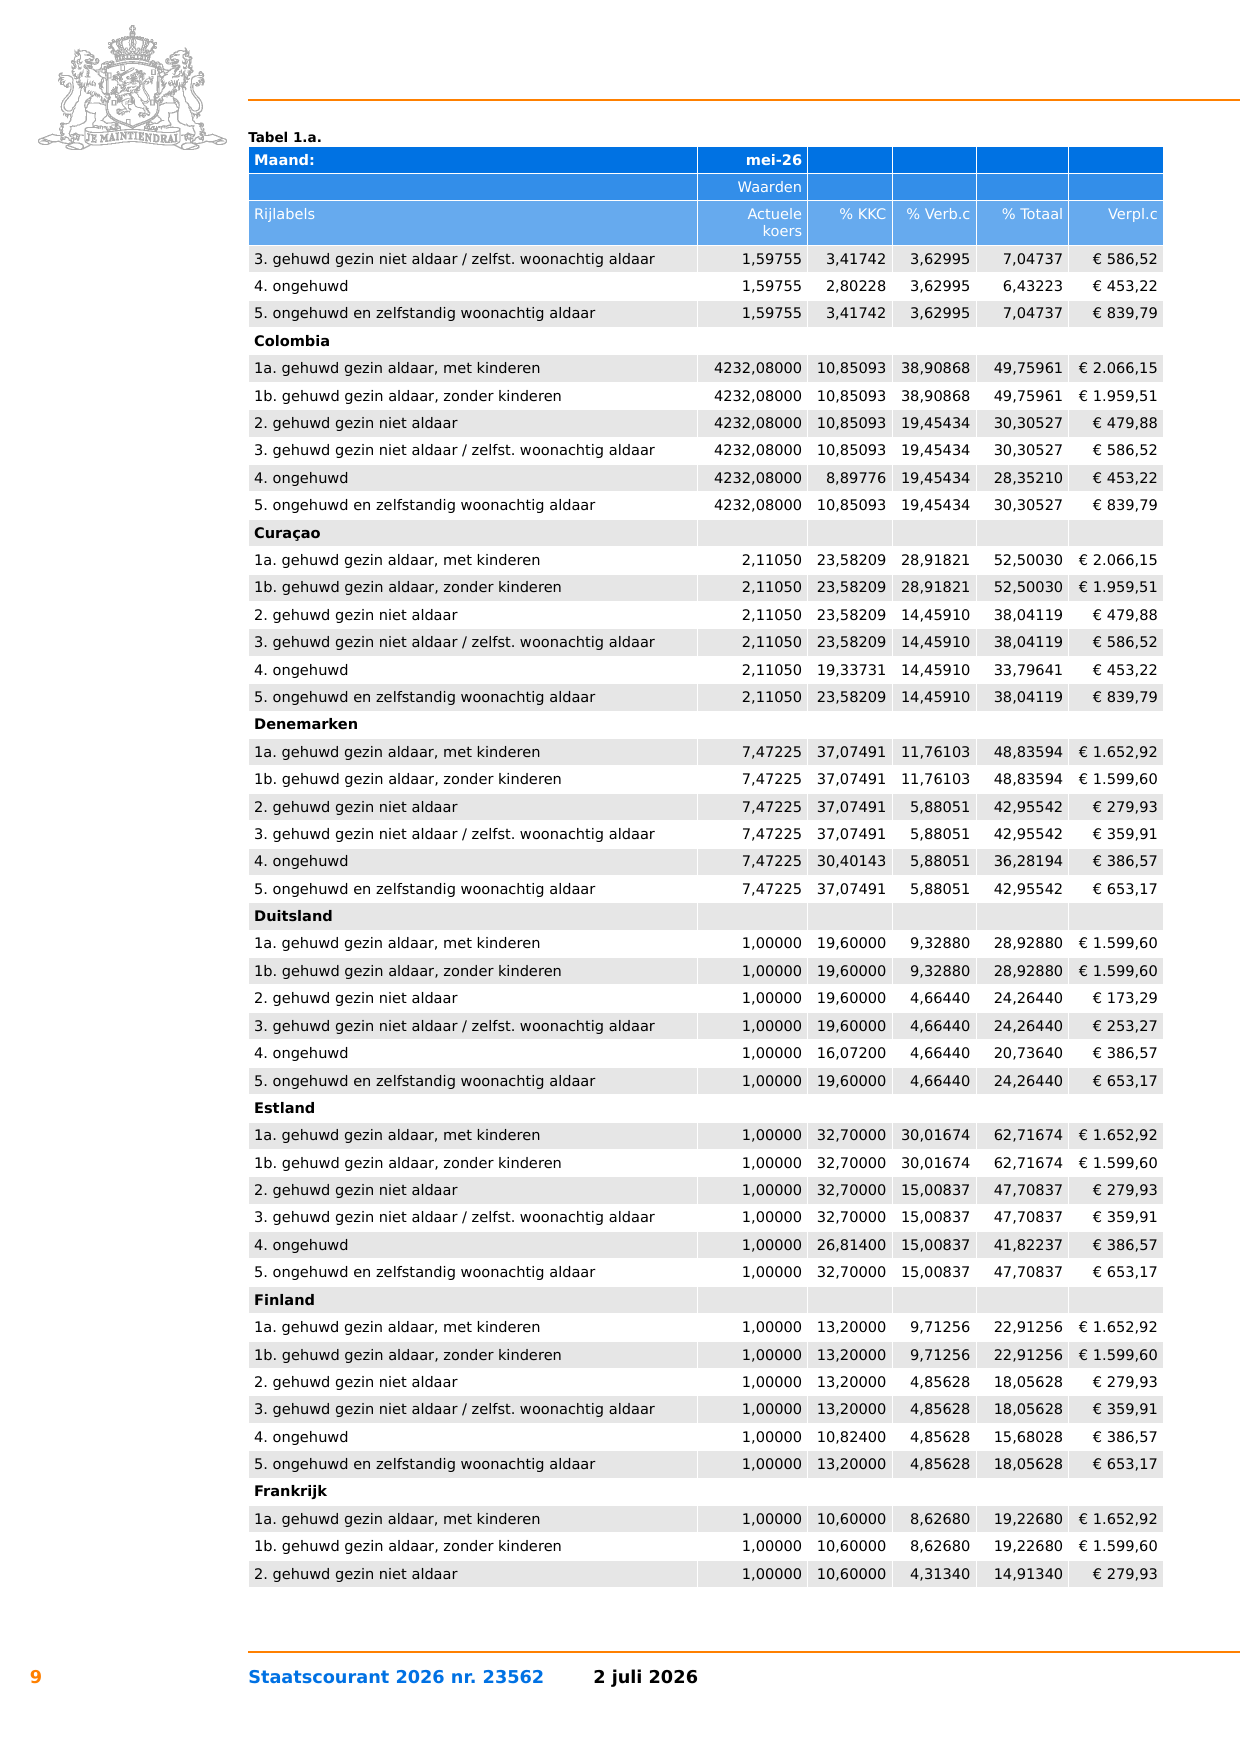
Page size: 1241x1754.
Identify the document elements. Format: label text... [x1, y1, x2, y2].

table_cell 4232,08000 [698, 410, 807, 437]
table_cell 9,32880 [893, 931, 976, 957]
table_cell € 1.599,60 [1069, 931, 1163, 957]
picture [38, 25, 227, 150]
table_cell [893, 903, 976, 930]
table_cell [1069, 1095, 1163, 1121]
table_cell % KKC [808, 201, 892, 245]
table_cell 10,60000 [808, 1561, 892, 1587]
table_cell 1,00000 [698, 1205, 807, 1231]
table_cell 4. ongehuwd [249, 657, 697, 683]
table_cell € 453,22 [1069, 273, 1163, 299]
table_cell 2. gehuwd gezin niet aldaar [249, 410, 697, 437]
table_cell [977, 1095, 1068, 1121]
table_cell € 479,88 [1069, 602, 1163, 628]
table_cell 1,00000 [698, 1123, 807, 1149]
table_cell 1a. gehuwd gezin aldaar, met kinderen [249, 931, 697, 957]
table_cell mei-26 [698, 147, 807, 173]
table_cell 1b. gehuwd gezin aldaar, zonder kinderen [249, 575, 697, 601]
table_cell 1b. gehuwd gezin aldaar, zonder kinderen [249, 1342, 697, 1368]
table_cell 38,04119 [977, 602, 1068, 628]
table_cell [977, 147, 1068, 173]
table_cell 7,04737 [977, 246, 1068, 272]
table_cell 14,91340 [977, 1561, 1068, 1587]
table_cell 24,26440 [977, 986, 1068, 1012]
table_cell 1,00000 [698, 1506, 807, 1532]
table_cell 1,00000 [698, 1451, 807, 1478]
table_cell [893, 712, 976, 738]
table_cell 4232,08000 [698, 493, 807, 519]
table_cell 3. gehuwd gezin niet aldaar / zelfst. woonachtig aldaar [249, 629, 697, 656]
table_cell 23,58209 [808, 575, 892, 601]
table_cell 47,70837 [977, 1177, 1068, 1204]
table_cell 3. gehuwd gezin niet aldaar / zelfst. woonachtig aldaar [249, 821, 697, 847]
table_cell 23,58209 [808, 684, 892, 711]
table_cell 2,80228 [808, 273, 892, 299]
table_cell Actuele koers [698, 201, 807, 245]
table_cell € 279,93 [1069, 1369, 1163, 1395]
table_cell 19,45434 [893, 465, 976, 491]
table_cell 1b. gehuwd gezin aldaar, zonder kinderen [249, 1534, 697, 1560]
table_cell 7,04737 [977, 301, 1068, 327]
table_cell 28,92880 [977, 958, 1068, 984]
table_cell 1b. gehuwd gezin aldaar, zonder kinderen [249, 1150, 697, 1176]
table_cell 7,47225 [698, 821, 807, 847]
table_cell 4,66440 [893, 986, 976, 1012]
table_cell 32,70000 [808, 1123, 892, 1149]
table_cell 4,85628 [893, 1396, 976, 1423]
table_cell [893, 174, 976, 200]
table_cell € 653,17 [1069, 1451, 1163, 1478]
table_cell 1a. gehuwd gezin aldaar, met kinderen [249, 739, 697, 765]
table_cell 30,01674 [893, 1150, 976, 1176]
table_cell [1069, 903, 1163, 930]
table_cell 3. gehuwd gezin niet aldaar / zelfst. woonachtig aldaar [249, 1013, 697, 1039]
table_cell Frankrijk [249, 1479, 697, 1505]
table_cell [893, 1095, 976, 1121]
table_cell 28,91821 [893, 547, 976, 573]
table_cell 19,60000 [808, 1068, 892, 1094]
table_cell [698, 1287, 807, 1313]
table_cell [698, 520, 807, 546]
table_cell 4232,08000 [698, 355, 807, 382]
table_cell 19,45434 [893, 410, 976, 437]
table_cell 37,07491 [808, 766, 892, 793]
table_cell 19,60000 [808, 931, 892, 957]
table_cell [977, 903, 1068, 930]
table_cell [808, 712, 892, 738]
table_cell 2,11050 [698, 684, 807, 711]
table_cell 2. gehuwd gezin niet aldaar [249, 794, 697, 820]
table_cell 14,45910 [893, 602, 976, 628]
table_cell 3,41742 [808, 246, 892, 272]
table_cell 18,05628 [977, 1369, 1068, 1395]
table_cell 49,75961 [977, 383, 1068, 409]
table_cell € 586,52 [1069, 629, 1163, 656]
table_cell € 253,27 [1069, 1013, 1163, 1039]
table_cell 4. ongehuwd [249, 849, 697, 875]
table_cell 2,11050 [698, 547, 807, 573]
table_cell 32,70000 [808, 1205, 892, 1231]
table_cell [1069, 520, 1163, 546]
table_cell € 839,79 [1069, 493, 1163, 519]
table_cell 4,66440 [893, 1040, 976, 1067]
table_cell 1,00000 [698, 1561, 807, 1587]
table_cell [698, 903, 807, 930]
table_cell 22,91256 [977, 1342, 1068, 1368]
table_cell [893, 1479, 976, 1505]
table_cell € 359,91 [1069, 821, 1163, 847]
table_cell 2,11050 [698, 602, 807, 628]
table_cell 1b. gehuwd gezin aldaar, zonder kinderen [249, 958, 697, 984]
table_cell [977, 1287, 1068, 1313]
table_cell € 1.652,92 [1069, 1506, 1163, 1532]
table_cell 4,85628 [893, 1369, 976, 1395]
table_cell 4,31340 [893, 1561, 976, 1587]
table_cell 7,47225 [698, 876, 807, 902]
table_cell 5. ongehuwd en zelfstandig woonachtig aldaar [249, 1451, 697, 1478]
table_cell 2. gehuwd gezin niet aldaar [249, 986, 697, 1012]
table_cell 47,70837 [977, 1205, 1068, 1231]
table_header Tabel 1.a. [248, 130, 1163, 146]
table_cell 2,11050 [698, 657, 807, 683]
table_cell 1,00000 [698, 1424, 807, 1450]
table_cell Finland [249, 1287, 697, 1313]
table_cell [808, 147, 892, 173]
table_cell 4232,08000 [698, 465, 807, 491]
table_cell 2,11050 [698, 575, 807, 601]
table_cell 1a. gehuwd gezin aldaar, met kinderen [249, 355, 697, 382]
table_cell € 1.599,60 [1069, 1534, 1163, 1560]
table_cell 4. ongehuwd [249, 273, 697, 299]
table_cell 10,85093 [808, 383, 892, 409]
table_cell 37,07491 [808, 821, 892, 847]
table_cell 2. gehuwd gezin niet aldaar [249, 1561, 697, 1587]
table_cell 7,47225 [698, 794, 807, 820]
table_cell € 1.652,92 [1069, 1123, 1163, 1149]
table_cell 4,85628 [893, 1424, 976, 1450]
table_cell 3,62995 [893, 273, 976, 299]
table_cell 8,62680 [893, 1506, 976, 1532]
table_cell 15,00837 [893, 1177, 976, 1204]
table_cell 42,95542 [977, 876, 1068, 902]
table_cell 19,45434 [893, 493, 976, 519]
table_cell € 359,91 [1069, 1396, 1163, 1423]
table_cell 1b. gehuwd gezin aldaar, zonder kinderen [249, 766, 697, 793]
table_cell 52,50030 [977, 575, 1068, 601]
table_cell 19,60000 [808, 1013, 892, 1039]
table_cell 62,71674 [977, 1150, 1068, 1176]
table_cell 1a. gehuwd gezin aldaar, met kinderen [249, 1123, 697, 1149]
table_cell 24,26440 [977, 1068, 1068, 1094]
table_cell € 386,57 [1069, 849, 1163, 875]
table_cell 10,85093 [808, 493, 892, 519]
table_cell [977, 328, 1068, 354]
table_cell 23,58209 [808, 629, 892, 656]
table_cell [977, 174, 1068, 200]
table_cell [808, 903, 892, 930]
table_cell 14,45910 [893, 684, 976, 711]
table_cell 1,00000 [698, 1068, 807, 1094]
table_cell 41,82237 [977, 1232, 1068, 1258]
table_cell 32,70000 [808, 1150, 892, 1176]
table_cell [1069, 712, 1163, 738]
table_cell [1069, 147, 1163, 173]
table_cell 13,20000 [808, 1451, 892, 1478]
table_cell € 173,29 [1069, 986, 1163, 1012]
table_cell 10,85093 [808, 410, 892, 437]
table_cell € 1.599,60 [1069, 1342, 1163, 1368]
table_cell 30,30527 [977, 493, 1068, 519]
table_cell 2,11050 [698, 629, 807, 656]
table_cell 3,62995 [893, 301, 976, 327]
table_cell 4,66440 [893, 1068, 976, 1094]
table_cell Denemarken [249, 712, 697, 738]
table_cell 8,62680 [893, 1534, 976, 1560]
table_cell 4232,08000 [698, 383, 807, 409]
table_cell 10,60000 [808, 1534, 892, 1560]
table_cell € 586,52 [1069, 438, 1163, 464]
table_cell 1,00000 [698, 1013, 807, 1039]
table_cell 38,90868 [893, 383, 976, 409]
table_cell € 1.959,51 [1069, 383, 1163, 409]
table_cell 9,32880 [893, 958, 976, 984]
table_cell % Totaal [977, 201, 1068, 245]
table_cell 4. ongehuwd [249, 465, 697, 491]
table_cell 1,00000 [698, 1314, 807, 1341]
table_cell 30,01674 [893, 1123, 976, 1149]
table_cell 13,20000 [808, 1369, 892, 1395]
table_cell [977, 1479, 1068, 1505]
table_cell 2. gehuwd gezin niet aldaar [249, 602, 697, 628]
table_cell 37,07491 [808, 739, 892, 765]
table_cell € 1.599,60 [1069, 958, 1163, 984]
table_cell € 453,22 [1069, 657, 1163, 683]
table_cell 3. gehuwd gezin niet aldaar / zelfst. woonachtig aldaar [249, 1396, 697, 1423]
table_cell 5. ongehuwd en zelfstandig woonachtig aldaar [249, 684, 697, 711]
table_cell 5,88051 [893, 849, 976, 875]
table_cell 7,47225 [698, 849, 807, 875]
table_cell [893, 147, 976, 173]
table_cell 4. ongehuwd [249, 1424, 697, 1450]
table_cell [1069, 328, 1163, 354]
table_cell 10,85093 [808, 355, 892, 382]
table_cell 1,00000 [698, 986, 807, 1012]
table_cell € 586,52 [1069, 246, 1163, 272]
table_cell € 2.066,15 [1069, 547, 1163, 573]
table_cell 5. ongehuwd en zelfstandig woonachtig aldaar [249, 493, 697, 519]
table_cell [893, 520, 976, 546]
table_cell 13,20000 [808, 1314, 892, 1341]
table_cell [893, 1287, 976, 1313]
table_cell 1,00000 [698, 1369, 807, 1395]
table_cell 14,45910 [893, 657, 976, 683]
table_cell [808, 1095, 892, 1121]
table_cell 38,04119 [977, 629, 1068, 656]
table_cell € 653,17 [1069, 876, 1163, 902]
table_cell 48,83594 [977, 766, 1068, 793]
table_cell 15,68028 [977, 1424, 1068, 1450]
table_cell € 653,17 [1069, 1260, 1163, 1286]
table_cell [1069, 174, 1163, 200]
table_cell € 279,93 [1069, 794, 1163, 820]
table_cell 38,04119 [977, 684, 1068, 711]
table_cell 32,70000 [808, 1260, 892, 1286]
table_cell 30,30527 [977, 410, 1068, 437]
table_cell € 479,88 [1069, 410, 1163, 437]
table_cell 42,95542 [977, 794, 1068, 820]
table_cell 42,95542 [977, 821, 1068, 847]
table_cell [808, 174, 892, 200]
table_cell [977, 520, 1068, 546]
table_cell Maand: [249, 147, 697, 173]
table_cell 1a. gehuwd gezin aldaar, met kinderen [249, 547, 697, 573]
table_cell 5. ongehuwd en zelfstandig woonachtig aldaar [249, 1260, 697, 1286]
table_cell 5,88051 [893, 876, 976, 902]
table_cell [893, 328, 976, 354]
table_cell [1069, 1287, 1163, 1313]
table_cell 48,83594 [977, 739, 1068, 765]
table_cell [249, 174, 697, 200]
table_cell 37,07491 [808, 876, 892, 902]
table_cell 19,22680 [977, 1534, 1068, 1560]
table_cell Colombia [249, 328, 697, 354]
table_cell Waarden [698, 174, 807, 200]
table_cell 11,76103 [893, 739, 976, 765]
table_cell [698, 1095, 807, 1121]
table_cell € 1.599,60 [1069, 1150, 1163, 1176]
table_cell 19,22680 [977, 1506, 1068, 1532]
table_cell 13,20000 [808, 1342, 892, 1368]
table_cell 52,50030 [977, 547, 1068, 573]
table_cell 1,00000 [698, 958, 807, 984]
table_cell 19,33731 [808, 657, 892, 683]
table_cell [977, 712, 1068, 738]
table_cell [1069, 1479, 1163, 1505]
table_cell [808, 1479, 892, 1505]
table_cell 3,41742 [808, 301, 892, 327]
table_cell 13,20000 [808, 1396, 892, 1423]
table_cell 3,62995 [893, 246, 976, 272]
table_cell 28,92880 [977, 931, 1068, 957]
table_cell 1,00000 [698, 1396, 807, 1423]
table_cell 19,45434 [893, 438, 976, 464]
table_cell € 359,91 [1069, 1205, 1163, 1231]
table_cell 15,00837 [893, 1205, 976, 1231]
table_cell 1,59755 [698, 246, 807, 272]
table_cell 1,59755 [698, 273, 807, 299]
table_cell 1,59755 [698, 301, 807, 327]
table_cell 37,07491 [808, 794, 892, 820]
table_cell 1,00000 [698, 931, 807, 957]
table_cell 3. gehuwd gezin niet aldaar / zelfst. woonachtig aldaar [249, 246, 697, 272]
table_cell 1,00000 [698, 1150, 807, 1176]
table_cell 1a. gehuwd gezin aldaar, met kinderen [249, 1506, 697, 1532]
table_cell [808, 328, 892, 354]
table_cell 4. ongehuwd [249, 1040, 697, 1067]
table_cell 18,05628 [977, 1451, 1068, 1478]
table_cell 9,71256 [893, 1342, 976, 1368]
table_cell 15,00837 [893, 1232, 976, 1258]
table_cell 3. gehuwd gezin niet aldaar / zelfst. woonachtig aldaar [249, 438, 697, 464]
table_cell 4,85628 [893, 1451, 976, 1478]
table_cell [698, 328, 807, 354]
table_cell 5. ongehuwd en zelfstandig woonachtig aldaar [249, 1068, 697, 1094]
table_cell 16,07200 [808, 1040, 892, 1067]
table_cell € 839,79 [1069, 684, 1163, 711]
table_cell 22,91256 [977, 1314, 1068, 1341]
table_cell 1,00000 [698, 1177, 807, 1204]
table_cell Curaçao [249, 520, 697, 546]
table_cell 47,70837 [977, 1260, 1068, 1286]
table_cell 5. ongehuwd en zelfstandig woonachtig aldaar [249, 876, 697, 902]
table_cell 23,58209 [808, 602, 892, 628]
table_cell € 1.652,92 [1069, 739, 1163, 765]
table_cell 4. ongehuwd [249, 1232, 697, 1258]
table_cell 62,71674 [977, 1123, 1068, 1149]
table_cell € 839,79 [1069, 301, 1163, 327]
table_cell 19,60000 [808, 986, 892, 1012]
table_cell Duitsland [249, 903, 697, 930]
table_cell % Verb.c [893, 201, 976, 245]
table_cell € 386,57 [1069, 1424, 1163, 1450]
table_cell 1b. gehuwd gezin aldaar, zonder kinderen [249, 383, 697, 409]
table_cell 1,00000 [698, 1040, 807, 1067]
table_cell 1,00000 [698, 1260, 807, 1286]
table_cell € 2.066,15 [1069, 355, 1163, 382]
table_cell 36,28194 [977, 849, 1068, 875]
table_cell 33,79641 [977, 657, 1068, 683]
table_cell 5. ongehuwd en zelfstandig woonachtig aldaar [249, 301, 697, 327]
table_cell 10,85093 [808, 438, 892, 464]
table_cell 7,47225 [698, 739, 807, 765]
table_cell 8,89776 [808, 465, 892, 491]
table_cell 38,90868 [893, 355, 976, 382]
table_cell 28,35210 [977, 465, 1068, 491]
table_cell 19,60000 [808, 958, 892, 984]
table_cell 28,91821 [893, 575, 976, 601]
table_cell 6,43223 [977, 273, 1068, 299]
table_cell 24,26440 [977, 1013, 1068, 1039]
table_cell 4232,08000 [698, 438, 807, 464]
table_cell 49,75961 [977, 355, 1068, 382]
table_cell € 386,57 [1069, 1040, 1163, 1067]
table_cell 1a. gehuwd gezin aldaar, met kinderen [249, 1314, 697, 1341]
table_cell 5,88051 [893, 821, 976, 847]
table_cell 11,76103 [893, 766, 976, 793]
table_cell 1,00000 [698, 1232, 807, 1258]
table_cell Rijlabels [249, 201, 697, 245]
table_cell € 279,93 [1069, 1561, 1163, 1587]
table_cell 14,45910 [893, 629, 976, 656]
table_cell 2. gehuwd gezin niet aldaar [249, 1369, 697, 1395]
table_cell [698, 1479, 807, 1505]
table_cell 7,47225 [698, 766, 807, 793]
table_cell 2. gehuwd gezin niet aldaar [249, 1177, 697, 1204]
table_cell 5,88051 [893, 794, 976, 820]
table_cell 18,05628 [977, 1396, 1068, 1423]
table_cell € 1.599,60 [1069, 766, 1163, 793]
table_cell 1,00000 [698, 1534, 807, 1560]
table_cell € 1.959,51 [1069, 575, 1163, 601]
table_cell 10,82400 [808, 1424, 892, 1450]
table_cell € 453,22 [1069, 465, 1163, 491]
table_cell 1,00000 [698, 1342, 807, 1368]
table_cell Verpl.c [1069, 201, 1163, 245]
table_cell 15,00837 [893, 1260, 976, 1286]
table_cell 3. gehuwd gezin niet aldaar / zelfst. woonachtig aldaar [249, 1205, 697, 1231]
table_cell [808, 1287, 892, 1313]
table_cell 26,81400 [808, 1232, 892, 1258]
table_cell 30,40143 [808, 849, 892, 875]
table_cell € 386,57 [1069, 1232, 1163, 1258]
table_cell Estland [249, 1095, 697, 1121]
table_cell 23,58209 [808, 547, 892, 573]
table_cell 32,70000 [808, 1177, 892, 1204]
table_cell € 279,93 [1069, 1177, 1163, 1204]
table_cell € 1.652,92 [1069, 1314, 1163, 1341]
table_cell 9,71256 [893, 1314, 976, 1341]
table_cell [808, 520, 892, 546]
table_cell € 653,17 [1069, 1068, 1163, 1094]
table_cell 30,30527 [977, 438, 1068, 464]
table_cell 4,66440 [893, 1013, 976, 1039]
table_cell 10,60000 [808, 1506, 892, 1532]
table_cell 20,73640 [977, 1040, 1068, 1067]
table_cell [698, 712, 807, 738]
